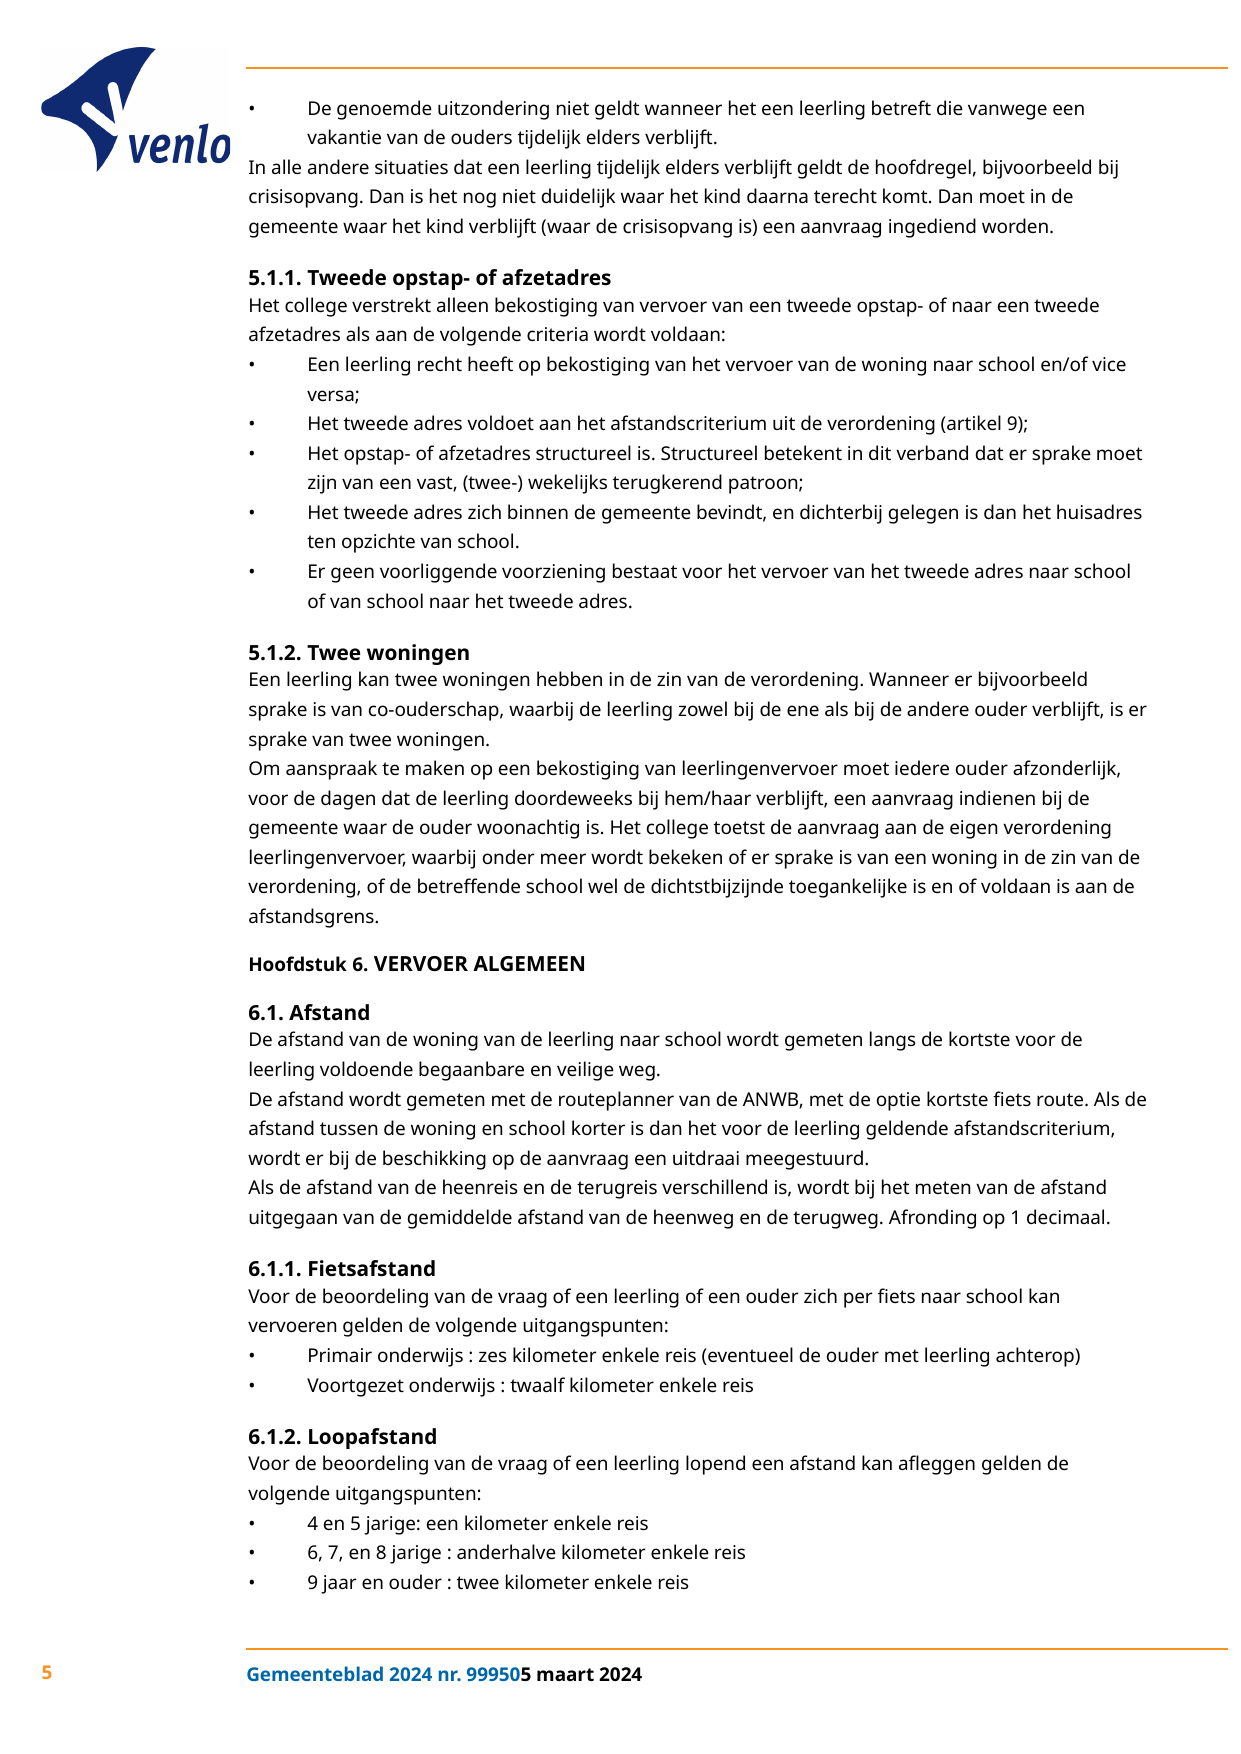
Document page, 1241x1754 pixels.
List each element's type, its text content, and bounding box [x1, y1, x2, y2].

text Het college verstrekt alleen bekostiging van vervoer van een tweede opstap- of naar een tweede afzetadres als aan de volgende criteria wordt voldaan: [248, 292, 1152, 347]
text Hoofdstuk 6. VERVOER ALGEMEEN [248, 949, 1152, 977]
text In alle andere situaties dat een leerling tijdelijk elders verblijft geldt de hoofdregel, bijvoorbeeld bij crisisopvang. Dan is het nog niet duidelijk waar het kind daarna terecht komt. Dan moet in de gemeente waar het kind verblijft (waar de crisisopvang is) een aanvraag ingediend worden. [248, 154, 1152, 239]
list Een leerling recht heeft op bekostiging van het vervoer van de woning naar school en/of vice versa; [248, 351, 1152, 406]
list Voortgezet onderwijs : twaalf kilometer enkele reis [248, 1372, 1152, 1397]
list Primair onderwijs : zes kilometer enkele reis (eventueel de ouder met leerling achterop) [248, 1342, 1152, 1368]
list De genoemde uitzondering niet geldt wanneer het een leerling betreft die vanwege een vakantie van de ouders tijdelijk elders verblijft. [248, 95, 1152, 150]
text 6.1.1. Fietsafstand [248, 1254, 1152, 1283]
text De afstand wordt gemeten met de routeplanner van de ANWB, met de optie kortste fiets route. Als de afstand tussen de woning en school korter is dan het voor de leerling geldende afstandscriterium, wordt er bij de beschikking op de aanvraag een uitdraai meegestuurd. [248, 1086, 1152, 1171]
text Als de afstand van de heenreis en de terugreis verschillend is, wordt bij het meten van de afstand uitgegaan van de gemiddelde afstand van de heenweg en de terugweg. Afronding op 1 decimaal. [248, 1174, 1152, 1230]
text 6.1.2. Loopafstand [248, 1422, 1152, 1451]
text 6.1. Afstand [248, 998, 1152, 1027]
list 9 jaar en ouder : twee kilometer enkele reis [248, 1569, 1152, 1595]
text Een leerling kan twee woningen hebben in de zin van de verordening. Wanneer er bijvoorbeeld sprake is van co-ouderschap, waarbij de leerling zowel bij de ene als bij de andere ouder verblijft, is er sprake van twee woningen. [248, 667, 1152, 752]
picture [41, 47, 231, 172]
list 6, 7, en 8 jarige : anderhalve kilometer enkele reis [248, 1539, 1152, 1565]
list Er geen voorliggende voorziening bestaat voor het vervoer van het tweede adres naar school of van school naar het tweede adres. [248, 558, 1152, 613]
text De afstand van de woning van de leerling naar school wordt gemeten langs de kortste voor de leerling voldoende begaanbare en veilige weg. [248, 1027, 1152, 1082]
text Voor de beoordeling van de vraag of een leerling lopend een afstand kan afleggen gelden de volgende uitgangspunten: [248, 1451, 1152, 1506]
text Voor de beoordeling van de vraag of een leerling of een ouder zich per fiets naar school kan vervoeren gelden de volgende uitgangspunten: [248, 1283, 1152, 1338]
list Het tweede adres zich binnen de gemeente bevindt, en dichterbij gelegen is dan het huisadres ten opzichte van school. [248, 499, 1152, 554]
text Om aanspraak te maken op een bekostiging van leerlingenvervoer moet iedere ouder afzonderlijk, voor de dagen dat de leerling doordeweeks bij hem/haar verblijft, een aanvraag indienen bij de gemeente waar de ouder woonachtig is. Het college toetst de aanvraag aan de eigen verordening leerlingenvervoer, waarbij onder meer wordt bekeken of er sprake is van een woning in de zin van de verordening, of de betreffende school wel de dichtstbijzijnde toegankelijke is en of voldaan is aan de afstandsgrens. [248, 755, 1152, 929]
list Het tweede adres voldoet aan het afstandscriterium uit de verordening (artikel 9); [248, 410, 1152, 436]
list 4 en 5 jarige: een kilometer enkele reis [248, 1510, 1152, 1536]
text 5.1.2. Twee woningen [248, 638, 1152, 667]
text 5.1.1. Tweede opstap- of afzetadres [248, 263, 1152, 292]
list Het opstap- of afzetadres structureel is. Structureel betekent in dit verband dat er sprake moet zijn van een vast, (twee-) wekelijks terugkerend patroon; [248, 440, 1152, 495]
